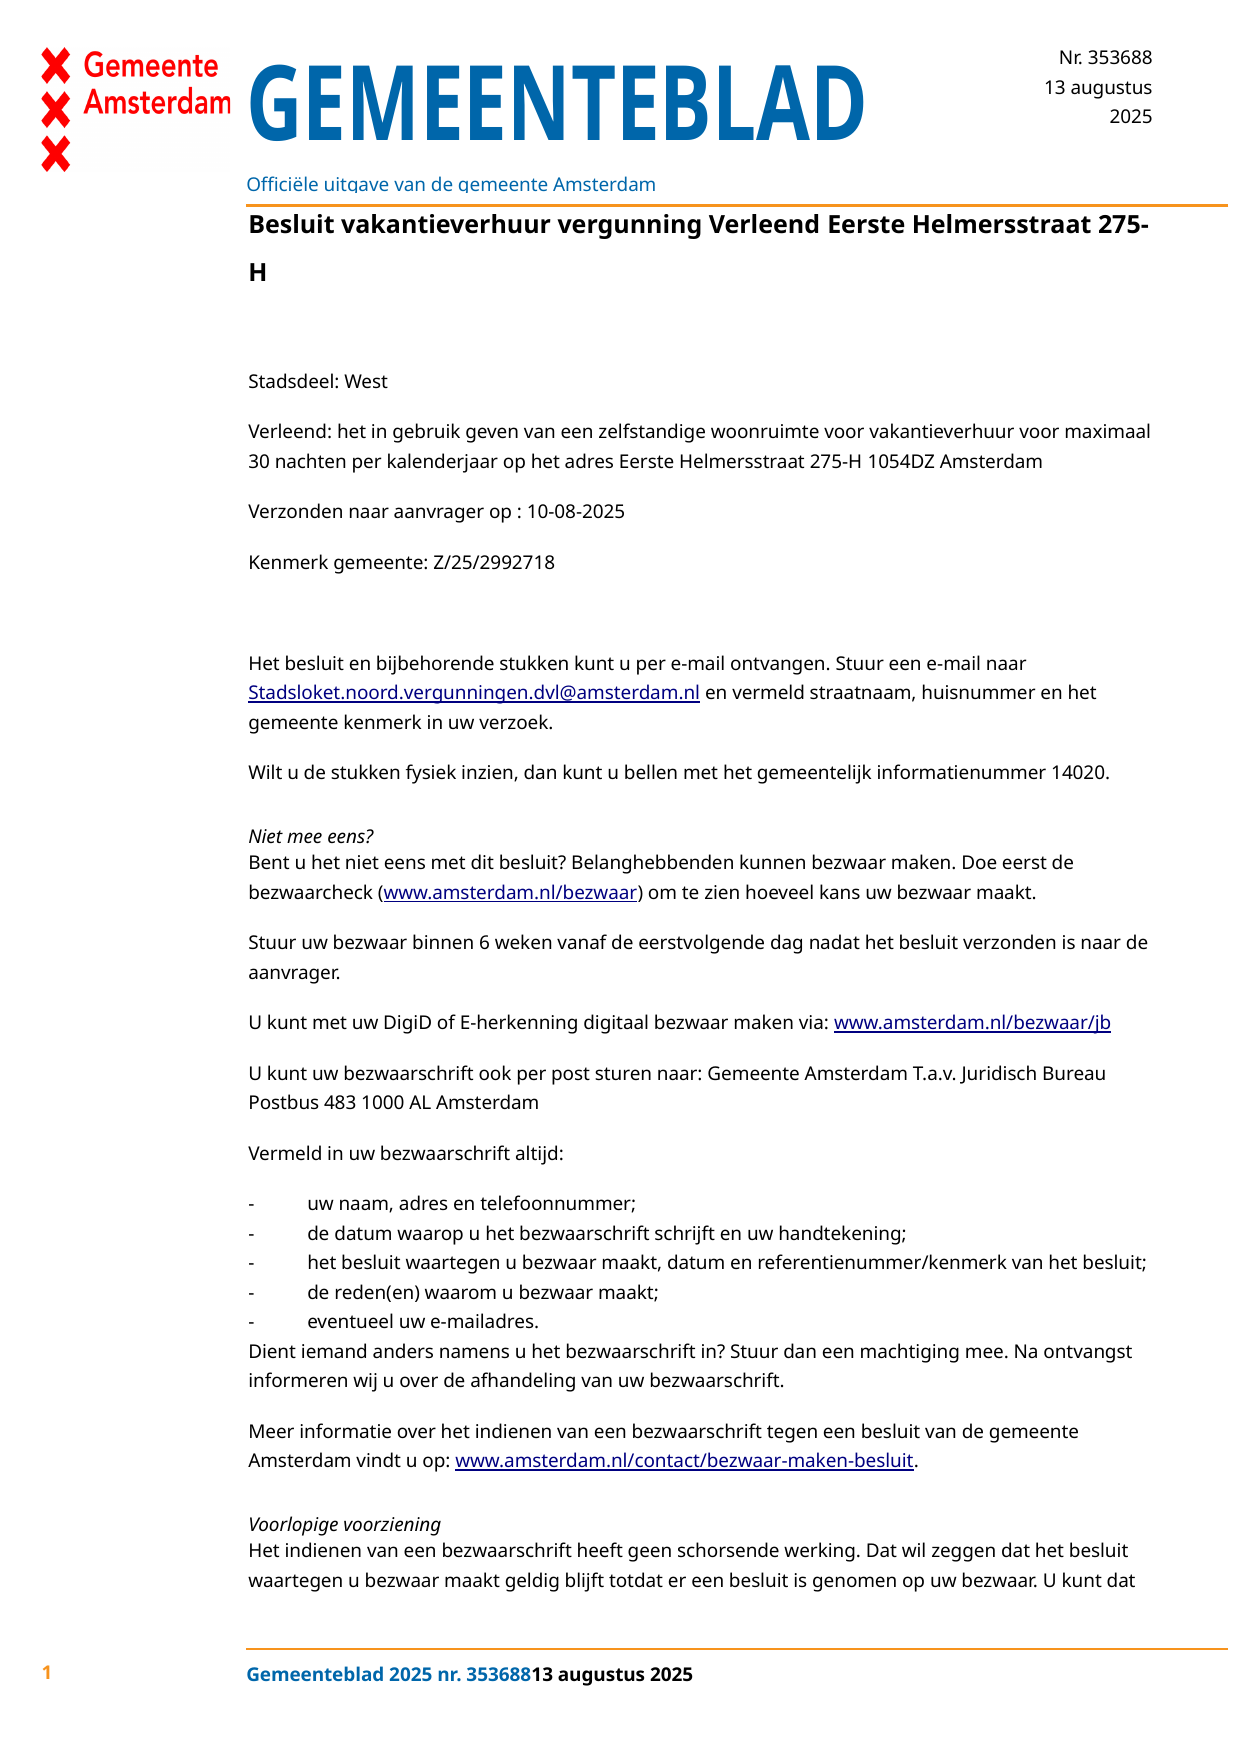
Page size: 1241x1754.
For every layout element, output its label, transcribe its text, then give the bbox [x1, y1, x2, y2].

text Wilt u de stukken fysiek inzien, dan kunt u bellen met het gemeentelijk informatienummer 14020. [248, 759, 1152, 785]
text Voorlopige voorziening [248, 1512, 1152, 1537]
text U kunt uw bezwaarschrift ook per post sturen naar: Gemeente Amsterdam T.a.v. Juridisch Bureau Postbus 483 1000 AL Amsterdam [248, 1060, 1152, 1115]
text Stuur uw bezwaar binnen 6 weken vanaf de eerstvolgende dag nadat het besluit verzonden is naar de aanvrager. [248, 929, 1152, 984]
text Verleend: het in gebruik geven van een zelfstandige woonruimte voor vakantieverhuur voor maximaal 30 nachten per kalenderjaar op het adres Eerste Helmersstraat 275-H 1054DZ Amsterdam [248, 419, 1152, 474]
text Meer informatie over het indienen van een bezwaarschrift tegen een besluit van de gemeente Amsterdam vindt u op: www.amsterdam.nl/contact/bezwaar-maken-besluit. [248, 1418, 1152, 1473]
list de datum waarop u het bezwaarschrift schrijft en uw handtekening; [248, 1220, 1152, 1245]
text U kunt met uw DigiD of E-herkenning digitaal bezwaar maken via: www.amsterdam.nl/bezwaar/jb [248, 1009, 1152, 1035]
text Niet mee eens? [248, 823, 1152, 849]
picture [41, 47, 231, 172]
list het besluit waartegen u bezwaar maakt, datum en referentienummer/kenmerk van het besluit; [248, 1249, 1152, 1275]
text Vermeld in uw bezwaarschrift altijd: [248, 1140, 1152, 1165]
list uw naam, adres en telefoonnummer; [248, 1190, 1152, 1216]
text Stadsdeel: West [248, 368, 1152, 394]
list eventueel uw e-mailadres. [248, 1308, 1152, 1334]
text Besluit vakantieverhuur vergunning Verleend Eerste Helmersstraat 275-H [248, 207, 1152, 288]
text Het besluit en bijbehorende stukken kunt u per e-mail ontvangen. Stuur een e-mail naar Stadsloket.noord.vergunningen.dvl@amsterdam.nl en vermeld straatnaam, huisnummer en het gemeente kenmerk in uw verzoek. [248, 650, 1152, 735]
text Dient iemand anders namens u het bezwaarschrift in? Stuur dan een machtiging mee. Na ontvangst informeren wij u over de afhandeling van uw bezwaarschrift. [248, 1338, 1152, 1393]
text Het indienen van een bezwaarschrift heeft geen schorsende werking. Dat wil zeggen dat het besluit waartegen u bezwaar maakt geldig blijft totdat er een besluit is genomen op uw bezwaar. U kunt dat [248, 1537, 1152, 1593]
text Verzonden naar aanvrager op : 10-08-2025 [248, 499, 1152, 524]
text Kenmerk gemeente: Z/25/2992718 [248, 549, 1152, 575]
text Bent u het niet eens met dit besluit? Belanghebbenden kunnen bezwaar maken. Doe eerst de bezwaarcheck (www.amsterdam.nl/bezwaar) om te zien hoeveel kans uw bezwaar maakt. [248, 849, 1152, 904]
list de reden(en) waarom u bezwaar maakt; [248, 1279, 1152, 1304]
